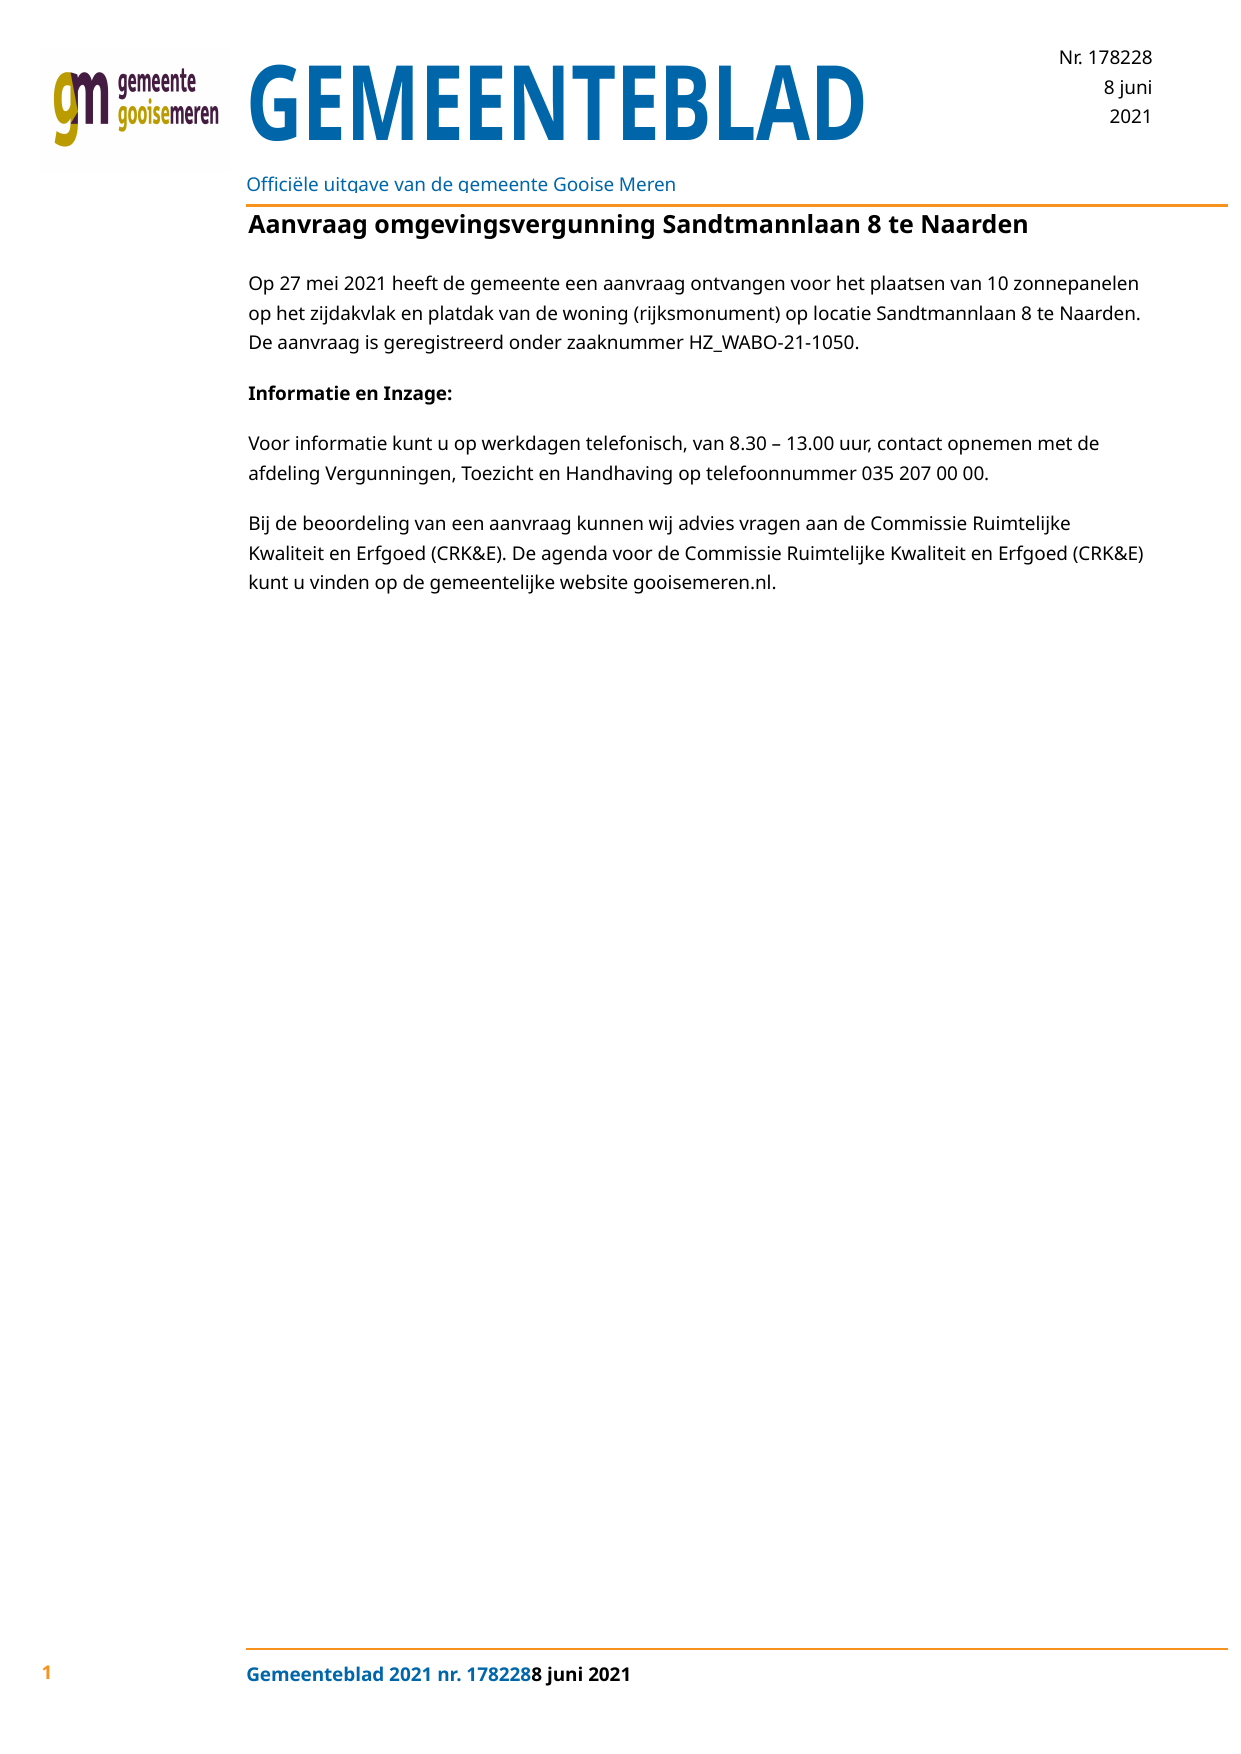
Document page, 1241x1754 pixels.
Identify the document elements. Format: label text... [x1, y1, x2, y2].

text Op 27 mei 2021 heeft de gemeente een aanvraag ontvangen voor het plaatsen van 10 zonnepanelen op het zijdakvlak en platdak van de woning (rijksmonument) op locatie Sandtmannlaan 8 te Naarden. De aanvraag is geregistreerd onder zaaknummer HZ_WABO-21-1050. [248, 270, 1152, 355]
text Aanvraag omgevingsvergunning Sandtmannlaan 8 te Naarden [248, 207, 1152, 241]
text Voor informatie kunt u op werkdagen telefonisch, van 8.30 – 13.00 uur, contact opnemen met de afdeling Vergunningen, Toezicht en Handhaving op telefoonnummer 035 207 00 00. [248, 430, 1152, 486]
text Bij de beoordeling van een aanvraag kunnen wij advies vragen aan de Commissie Ruimtelijke Kwaliteit en Erfgoed (CRK&E). De agenda voor de Commissie Ruimtelijke Kwaliteit en Erfgoed (CRK&E) kunt u vinden op de gemeentelijke website gooisemeren.nl. [248, 510, 1152, 595]
picture [41, 47, 231, 172]
text Informatie en Inzage: [248, 380, 1152, 406]
